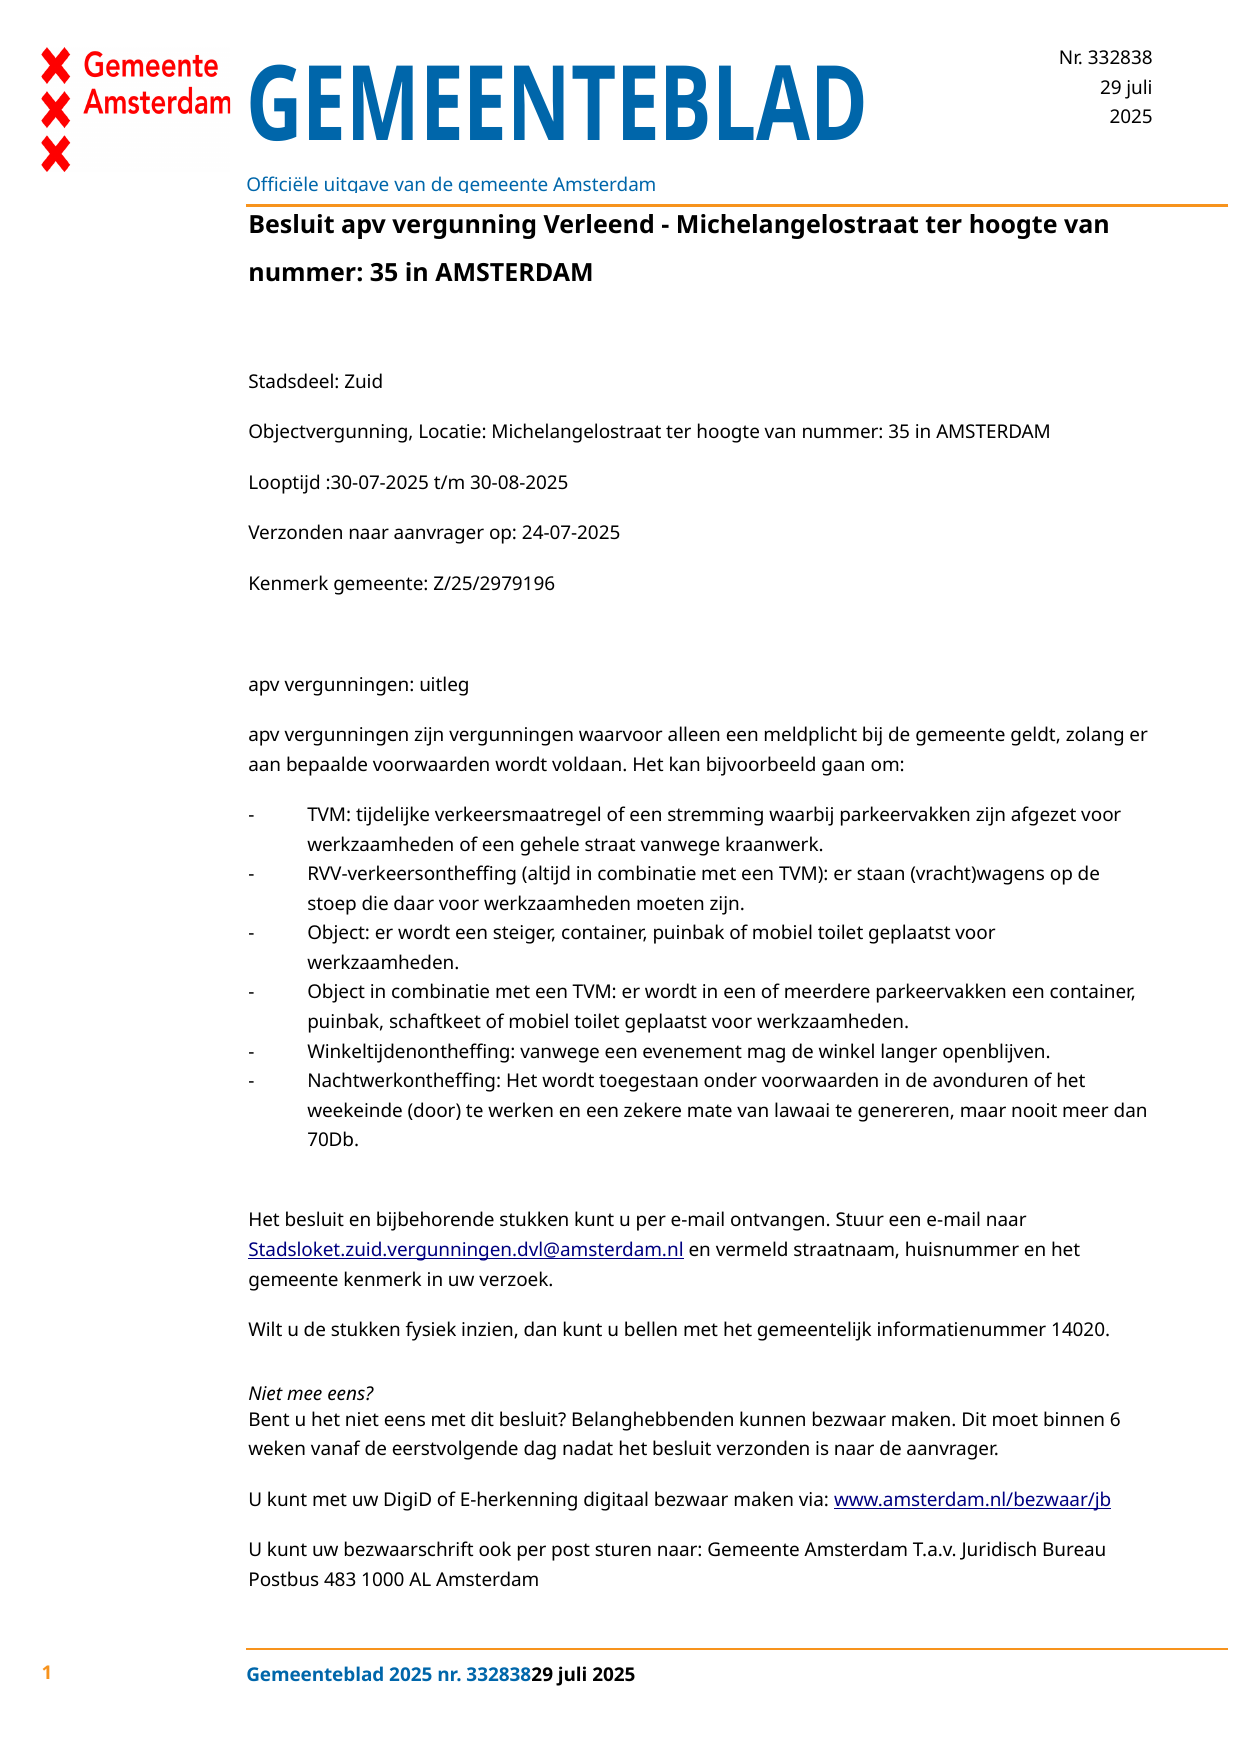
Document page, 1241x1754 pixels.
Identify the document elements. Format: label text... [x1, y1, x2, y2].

list Nachtwerkontheffing: Het wordt toegestaan onder voorwaarden in de avonduren of het weekeinde (door) te werken en een zekere mate van lawaai te genereren, maar nooit meer dan 70Db. [248, 1067, 1152, 1152]
list Object: er wordt een steiger, container, puinbak of mobiel toilet geplaatst voor werkzaamheden. [248, 919, 1152, 975]
text U kunt uw bezwaarschrift ook per post sturen naar: Gemeente Amsterdam T.a.v. Juridisch Bureau Postbus 483 1000 AL Amsterdam [248, 1536, 1152, 1592]
text apv vergunningen zijn vergunningen waarvoor alleen een meldplicht bij de gemeente geldt, zolang er aan bepaalde voorwaarden wordt voldaan. Het kan bijvoorbeeld gaan om: [248, 721, 1152, 777]
text Objectvergunning, Locatie: Michelangelostraat ter hoogte van nummer: 35 in AMSTERDAM [248, 419, 1152, 444]
text Besluit apv vergunning Verleend - Michelangelostraat ter hoogte van nummer: 35 in AMSTERDAM [248, 207, 1152, 288]
text Stadsdeel: Zuid [248, 368, 1152, 394]
text Niet mee eens? [248, 1380, 1152, 1406]
text Het besluit en bijbehorende stukken kunt u per e-mail ontvangen. Stuur een e-mail naar Stadsloket.zuid.vergunningen.dvl@amsterdam.nl en vermeld straatnaam, huisnummer en het gemeente kenmerk in uw verzoek. [248, 1207, 1152, 1292]
text Verzonden naar aanvrager op: 24-07-2025 [248, 519, 1152, 545]
list Winkeltijdenontheffing: vanwege een evenement mag de winkel langer openblijven. [248, 1038, 1152, 1064]
text Bent u het niet eens met dit besluit? Belanghebbenden kunnen bezwaar maken. Dit moet binnen 6 weken vanaf de eerstvolgende dag nadat het besluit verzonden is naar de aanvrager. [248, 1406, 1152, 1461]
text Kenmerk gemeente: Z/25/2979196 [248, 570, 1152, 596]
list Object in combinatie met een TVM: er wordt in een of meerdere parkeervakken een container, puinbak, schaftkeet of mobiel toilet geplaatst voor werkzaamheden. [248, 979, 1152, 1034]
text U kunt met uw DigiD of E-herkenning digitaal bezwaar maken via: www.amsterdam.nl/bezwaar/jb [248, 1486, 1152, 1512]
text Looptijd :30-07-2025 t/m 30-08-2025 [248, 469, 1152, 495]
text Wilt u de stukken fysiek inzien, dan kunt u bellen met het gemeentelijk informatienummer 14020. [248, 1316, 1152, 1342]
picture [41, 47, 231, 172]
text apv vergunningen: uitleg [248, 671, 1152, 697]
list TVM: tijdelijke verkeersmaatregel of een stremming waarbij parkeervakken zijn afgezet voor werkzaamheden of een gehele straat vanwege kraanwerk. [248, 801, 1152, 857]
list RVV-verkeersontheffing (altijd in combinatie met een TVM): er staan (vracht)wagens op de stoep die daar voor werkzaamheden moeten zijn. [248, 860, 1152, 916]
